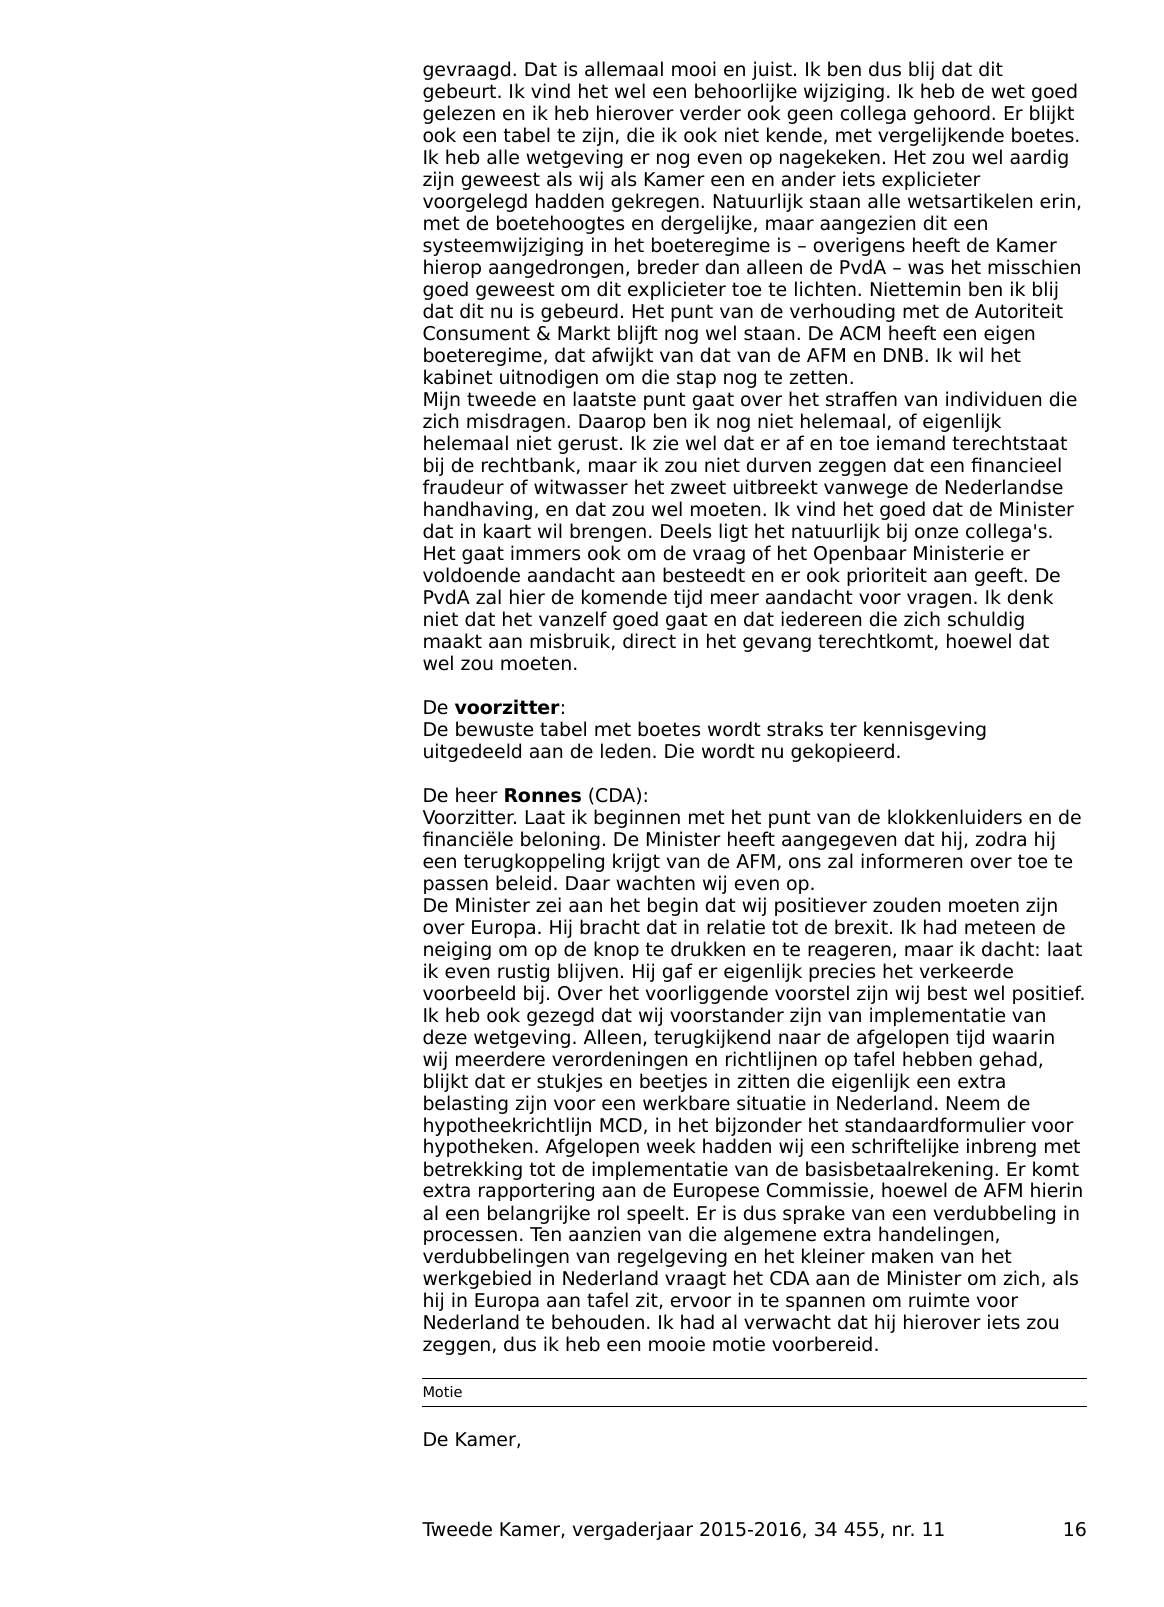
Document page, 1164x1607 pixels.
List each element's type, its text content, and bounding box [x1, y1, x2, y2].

table_header Motie [422, 1379, 1087, 1406]
text De bewuste tabel met boetes wordt straks ter kennisgeving uitgedeeld aan de leden. Die wordt nu gekopieerd. [422, 719, 1087, 763]
text De voorzitter: [422, 697, 1087, 719]
text Voorzitter. Laat ik beginnen met het punt van de klokkenluiders en de financiële beloning. De Minister heeft aangegeven dat hij, zodra hij een terugkoppeling krijgt van de AFM, ons zal informeren over toe te passen beleid. Daar wachten wij even op. [422, 807, 1087, 895]
text Mijn tweede en laatste punt gaat over het straffen van individuen die zich misdragen. Daarop ben ik nog niet helemaal, of eigenlijk helemaal niet gerust. Ik zie wel dat er af en toe iemand terechtstaat bij de rechtbank, maar ik zou niet durven zeggen dat een financieel fraudeur of witwasser het zweet uitbreekt vanwege de Nederlandse handhaving, en dat zou wel moeten. Ik vind het goed dat de Minister dat in kaart wil brengen. Deels ligt het natuurlijk bij onze collega's. Het gaat immers ook om de vraag of het Openbaar Ministerie er voldoende aandacht aan besteedt en er ook prioriteit aan geeft. De PvdA zal hier de komende tijd meer aandacht voor vragen. Ik denk niet dat het vanzelf goed gaat en dat iedereen die zich schuldig maakt aan misbruik, direct in het gevang terechtkomt, hoewel dat wel zou moeten. [422, 389, 1087, 674]
text De Kamer, [422, 1429, 1087, 1451]
text De Minister zei aan het begin dat wij positiever zouden moeten zijn over Europa. Hij bracht dat in relatie tot de brexit. Ik had meteen de neiging om op de knop te drukken en te reageren, maar ik dacht: laat ik even rustig blijven. Hij gaf er eigenlijk precies het verkeerde voorbeeld bij. Over het voorliggende voorstel zijn wij best wel positief. Ik heb ook gezegd dat wij voorstander zijn van implementatie van deze wetgeving. Alleen, terugkijkend naar de afgelopen tijd waarin wij meerdere verordeningen en richtlijnen op tafel hebben gehad, blijkt dat er stukjes en beetjes in zitten die eigenlijk een extra belasting zijn voor een werkbare situatie in Nederland. Neem de hypotheekrichtlijn MCD, in het bijzonder het standaardformulier voor hypotheken. Afgelopen week hadden wij een schriftelijke inbreng met betrekking tot de implementatie van de basisbetaalrekening. Er komt extra rapportering aan de Europese Commissie, hoewel de AFM hierin al een belangrijke rol speelt. Er is dus sprake van een verdubbeling in processen. Ten aanzien van die algemene extra handelingen, verdubbelingen van regelgeving en het kleiner maken van het werkgebied in Nederland vraagt het CDA aan de Minister om zich, als hij in Europa aan tafel zit, ervoor in te spannen om ruimte voor Nederland te behouden. Ik had al verwacht dat hij hierover iets zou zeggen, dus ik heb een mooie motie voorbereid. [422, 895, 1087, 1356]
text gevraagd. Dat is allemaal mooi en juist. Ik ben dus blij dat dit gebeurt. Ik vind het wel een behoorlijke wijziging. Ik heb de wet goed gelezen en ik heb hierover verder ook geen collega gehoord. Er blijkt ook een tabel te zijn, die ik ook niet kende, met vergelijkende boetes. Ik heb alle wetgeving er nog even op nagekeken. Het zou wel aardig zijn geweest als wij als Kamer een en ander iets explicieter voorgelegd hadden gekregen. Natuurlijk staan alle wetsartikelen erin, met de boetehoogtes en dergelijke, maar aangezien dit een systeemwijziging in het boeteregime is – overigens heeft de Kamer hierop aangedrongen, breder dan alleen de PvdA – was het misschien goed geweest om dit explicieter toe te lichten. Niettemin ben ik blij dat dit nu is gebeurd. Het punt van de verhouding met de Autoriteit Consument & Markt blijft nog wel staan. De ACM heeft een eigen boeteregime, dat afwijkt van dat van de AFM en DNB. Ik wil het kabinet uitnodigen om die stap nog te zetten. [422, 59, 1087, 389]
text De heer Ronnes (CDA): [422, 785, 1087, 807]
